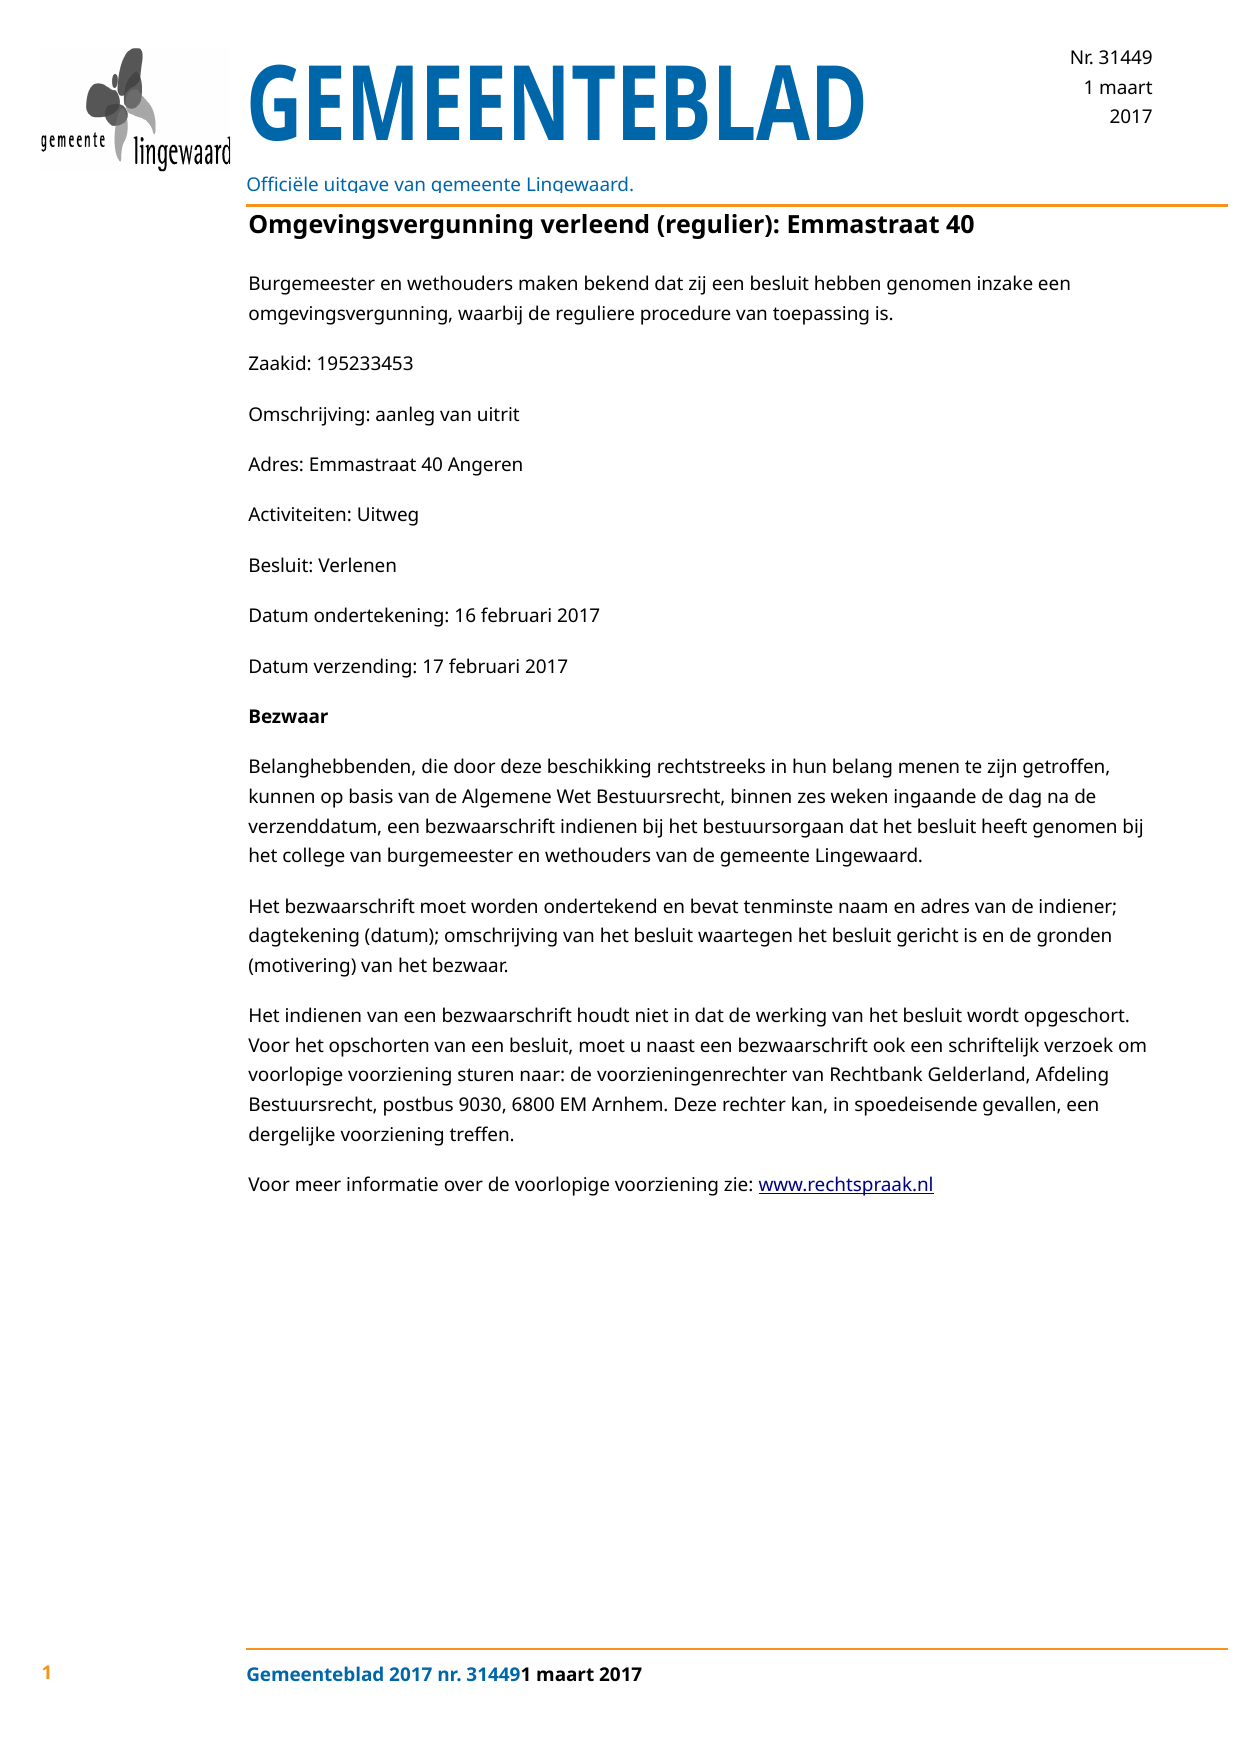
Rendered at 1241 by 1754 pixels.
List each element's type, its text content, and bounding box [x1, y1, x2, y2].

text Datum verzending: 17 februari 2017 [248, 653, 1152, 678]
text Adres: Emmastraat 40 Angeren [248, 451, 1152, 477]
text Voor meer informatie over de voorlopige voorziening zie: www.rechtspraak.nl [248, 1171, 1152, 1197]
text Bezwaar [248, 703, 1152, 729]
text Datum ondertekening: 16 februari 2017 [248, 602, 1152, 628]
text Belanghebbenden, die door deze beschikking rechtstreeks in hun belang menen te zijn getroffen, kunnen op basis van de Algemene Wet Bestuursrecht, binnen zes weken ingaande de dag na de verzenddatum, een bezwaarschrift indienen bij het bestuursorgaan dat het besluit heeft genomen bij het college van burgemeester en wethouders van de gemeente Lingewaard. [248, 754, 1152, 868]
text Burgemeester en wethouders maken bekend dat zij een besluit hebben genomen inzake een omgevingsvergunning, waarbij de reguliere procedure van toepassing is. [248, 270, 1152, 326]
text Omgevingsvergunning verleend (regulier): Emmastraat 40 [248, 207, 1152, 241]
text Zaakid: 195233453 [248, 350, 1152, 376]
text Het bezwaarschrift moet worden ondertekend en bevat tenminste naam en adres van de indiener; dagtekening (datum); omschrijving van het besluit waartegen het besluit gericht is en de gronden (motivering) van het bezwaar. [248, 893, 1152, 978]
text Het indienen van een bezwaarschrift houdt niet in dat de werking van het besluit wordt opgeschort. Voor het opschorten van een besluit, moet u naast een bezwaarschrift ook een schriftelijk verzoek om voorlopige voorziening sturen naar: de voorzieningenrechter van Rechtbank Gelderland, Afdeling Bestuursrecht, postbus 9030, 6800 EM Arnhem. Deze rechter kan, in spoedeisende gevallen, een dergelijke voorziening treffen. [248, 1002, 1152, 1146]
text Besluit: Verlenen [248, 552, 1152, 578]
text Activiteiten: Uitweg [248, 502, 1152, 527]
picture [41, 47, 231, 172]
text Omschrijving: aanleg van uitrit [248, 401, 1152, 426]
